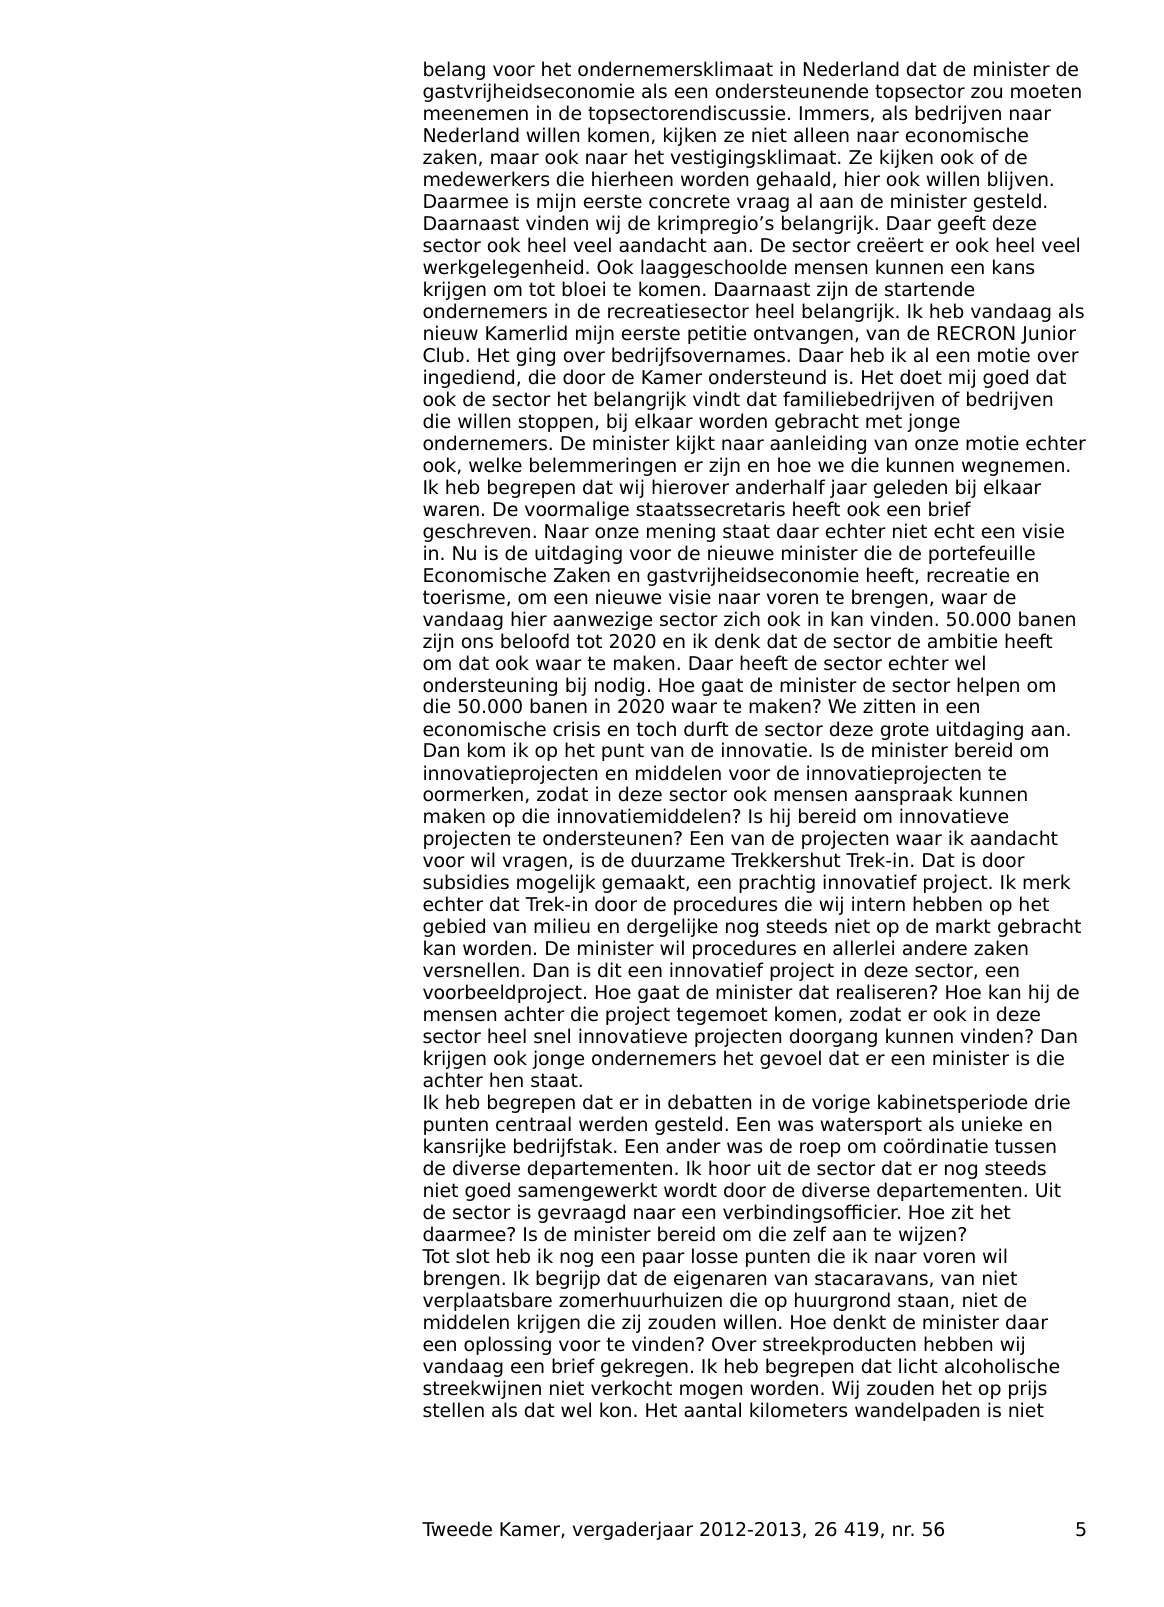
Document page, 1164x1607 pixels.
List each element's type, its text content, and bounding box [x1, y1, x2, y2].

text Daarnaast vinden wij de krimpregio’s belangrijk. Daar geeft deze sector ook heel veel aandacht aan. De sector creëert er ook heel veel werkgelegenheid. Ook laaggeschoolde mensen kunnen een kans krijgen om tot bloei te komen. Daarnaast zijn de startende ondernemers in de recreatiesector heel belangrijk. Ik heb vandaag als nieuw Kamerlid mijn eerste petitie ontvangen, van de RECRON Junior Club. Het ging over bedrijfsovernames. Daar heb ik al een motie over ingediend, die door de Kamer ondersteund is. Het doet mij goed dat ook de sector het belangrijk vindt dat familiebedrijven of bedrijven die willen stoppen, bij elkaar worden gebracht met jonge ondernemers. De minister kijkt naar aanleiding van onze motie echter ook, welke belemmeringen er zijn en hoe we die kunnen wegnemen. [422, 213, 1087, 477]
text Ik heb begrepen dat er in debatten in de vorige kabinetsperiode drie punten centraal werden gesteld. Een was watersport als unieke en kansrijke bedrijfstak. Een ander was de roep om coördinatie tussen de diverse departementen. Ik hoor uit de sector dat er nog steeds niet goed samengewerkt wordt door de diverse departementen. Uit de sector is gevraagd naar een verbindingsofficier. Hoe zit het daarmee? Is de minister bereid om die zelf aan te wijzen? [422, 1092, 1087, 1246]
text Ik heb begrepen dat wij hierover anderhalf jaar geleden bij elkaar waren. De voormalige staatssecretaris heeft ook een brief geschreven. Naar onze mening staat daar echter niet echt een visie in. Nu is de uitdaging voor de nieuwe minister die de portefeuille Economische Zaken en gastvrijheidseconomie heeft, recreatie en toerisme, om een nieuwe visie naar voren te brengen, waar de vandaag hier aanwezige sector zich ook in kan vinden. 50.000 banen zijn ons beloofd tot 2020 en ik denk dat de sector de ambitie heeft om dat ook waar te maken. Daar heeft de sector echter wel ondersteuning bij nodig. Hoe gaat de minister de sector helpen om die 50.000 banen in 2020 waar te maken? We zitten in een economische crisis en toch durft de sector deze grote uitdaging aan. [422, 477, 1087, 740]
text Tot slot heb ik nog een paar losse punten die ik naar voren wil brengen. Ik begrijp dat de eigenaren van stacaravans, van niet verplaatsbare zomerhuurhuizen die op huurgrond staan, niet de middelen krijgen die zij zouden willen. Hoe denkt de minister daar een oplossing voor te vinden? Over streekproducten hebben wij vandaag een brief gekregen. Ik heb begrepen dat licht alcoholische streekwijnen niet verkocht mogen worden. Wij zouden het op prijs stellen als dat wel kon. Het aantal kilometers wandelpaden is niet [422, 1246, 1087, 1422]
text belang voor het ondernemersklimaat in Nederland dat de minister de gastvrijheidseconomie als een ondersteunende topsector zou moeten meenemen in de topsectorendiscussie. Immers, als bedrijven naar Nederland willen komen, kijken ze niet alleen naar economische zaken, maar ook naar het vestigingsklimaat. Ze kijken ook of de medewerkers die hierheen worden gehaald, hier ook willen blijven. Daarmee is mijn eerste concrete vraag al aan de minister gesteld. [422, 59, 1087, 213]
text Dan kom ik op het punt van de innovatie. Is de minister bereid om innovatieprojecten en middelen voor de innovatieprojecten te oormerken, zodat in deze sector ook mensen aanspraak kunnen maken op die innovatiemiddelen? Is hij bereid om innovatieve projecten te ondersteunen? Een van de projecten waar ik aandacht voor wil vragen, is de duurzame Trekkershut Trek-in. Dat is door subsidies mogelijk gemaakt, een prachtig innovatief project. Ik merk echter dat Trek-in door de procedures die wij intern hebben op het gebied van milieu en dergelijke nog steeds niet op de markt gebracht kan worden. De minister wil procedures en allerlei andere zaken versnellen. Dan is dit een innovatief project in deze sector, een voorbeeldproject. Hoe gaat de minister dat realiseren? Hoe kan hij de mensen achter die project tegemoet komen, zodat er ook in deze sector heel snel innovatieve projecten doorgang kunnen vinden? Dan krijgen ook jonge ondernemers het gevoel dat er een minister is die achter hen staat. [422, 740, 1087, 1092]
